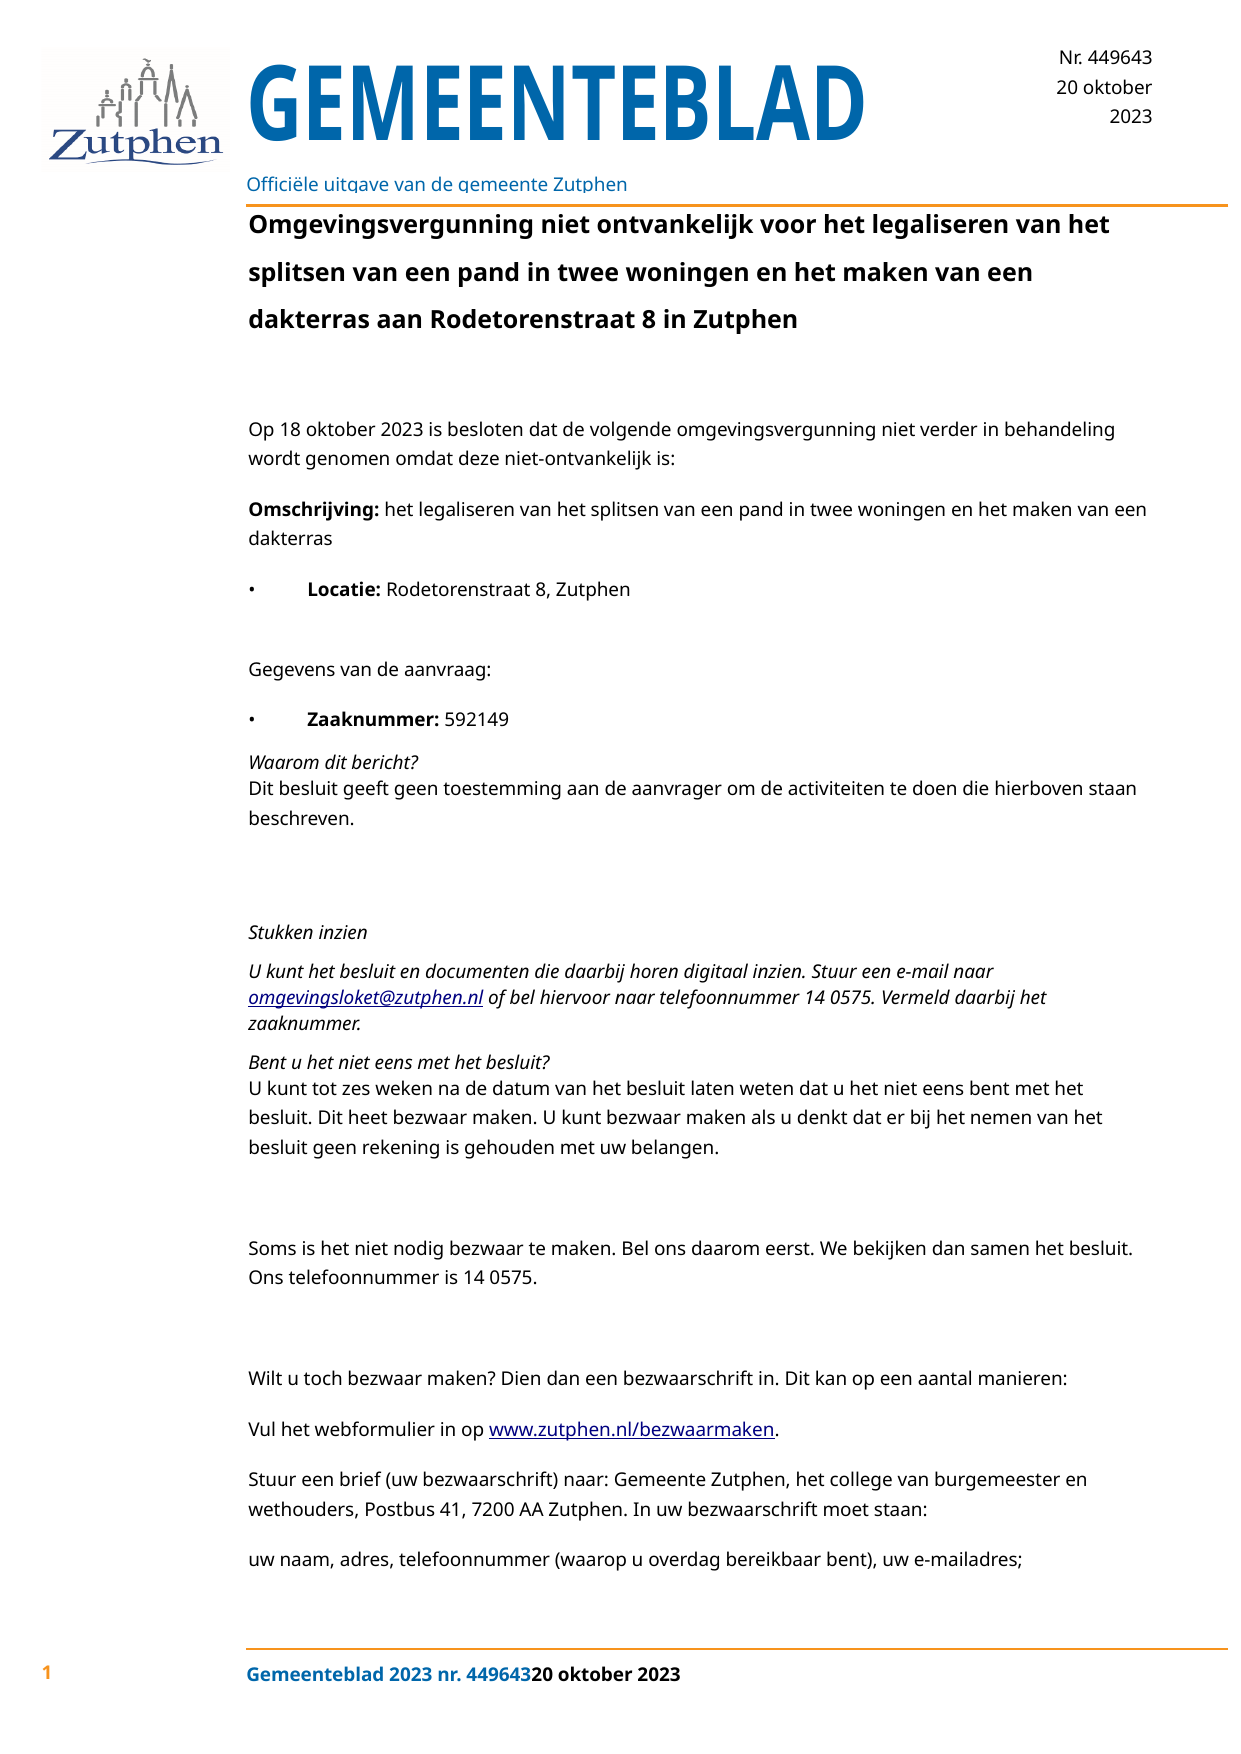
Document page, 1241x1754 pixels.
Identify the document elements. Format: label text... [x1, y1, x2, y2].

text U kunt tot zes weken na de datum van het besluit laten weten dat u het niet eens bent met het besluit. Dit heet bezwaar maken. U kunt bezwaar maken als u denkt dat er bij het nemen van het besluit geen rekening is gehouden met uw belangen. [248, 1075, 1152, 1160]
picture [41, 47, 231, 172]
text uw naam, adres, telefoonnummer (waarop u overdag bereikbaar bent), uw e-mailadres; [248, 1546, 1152, 1572]
text Stukken inzien [248, 919, 1152, 945]
text Soms is het niet nodig bezwaar te maken. Bel ons daarom eerst. We bekijken dan samen het besluit. Ons telefoonnummer is 14 0575. [248, 1235, 1152, 1290]
text Omschrijving: het legaliseren van het splitsen van een pand in twee woningen en het maken van een dakterras [248, 496, 1152, 551]
text Waarom dit bericht? [248, 749, 1152, 775]
text Dit besluit geeft geen toestemming aan de aanvrager om de activiteiten te doen die hierboven staan beschreven. [248, 775, 1152, 831]
text U kunt het besluit en documenten die daarbij horen digitaal inzien. Stuur een e-mail naar omgevingsloket@zutphen.nl of bel hiervoor naar telefoonnummer 14 0575. Vermeld daarbij het zaaknummer. [248, 958, 1152, 1036]
text Gegevens van de aanvraag: [248, 656, 1152, 682]
text Omgevingsvergunning niet ontvankelijk voor het legaliseren van het splitsen van een pand in twee woningen en het maken van een dakterras aan Rodetorenstraat 8 in Zutphen [248, 207, 1152, 336]
text Bent u het niet eens met het besluit? [248, 1049, 1152, 1075]
text Op 18 oktober 2023 is besloten dat de volgende omgevingsvergunning niet verder in behandeling wordt genomen omdat deze niet-ontvankelijk is: [248, 416, 1152, 471]
list Zaaknummer: 592149 [248, 706, 1152, 732]
list Locatie: Rodetorenstraat 8, Zutphen [248, 576, 1152, 602]
text Wilt u toch bezwaar maken? Dien dan een bezwaarschrift in. Dit kan op een aantal manieren: [248, 1365, 1152, 1391]
text Stuur een brief (uw bezwaarschrift) naar: Gemeente Zutphen, het college van burgemeester en wethouders, Postbus 41, 7200 AA Zutphen. In uw bezwaarschrift moet staan: [248, 1466, 1152, 1521]
text Vul het webformulier in op www.zutphen.nl/bezwaarmaken. [248, 1416, 1152, 1441]
